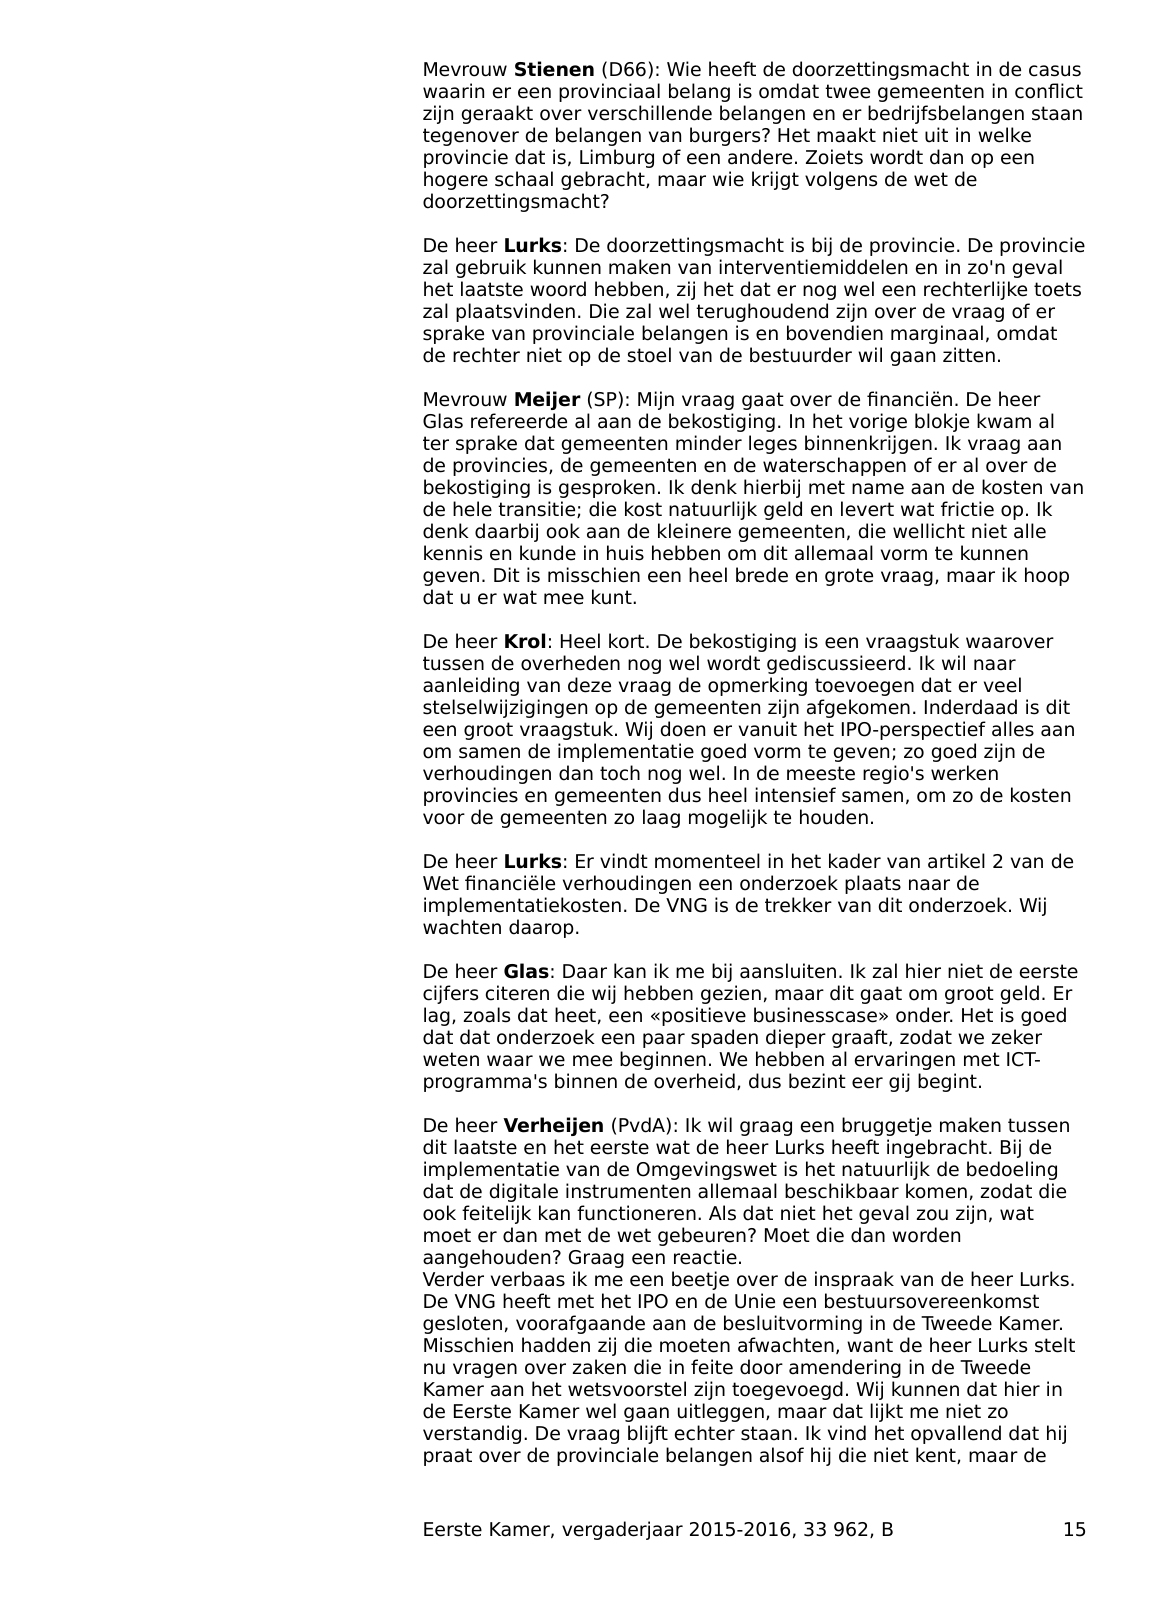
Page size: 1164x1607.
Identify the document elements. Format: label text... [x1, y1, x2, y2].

text De heer Lurks: De doorzettingsmacht is bij de provincie. De provincie zal gebruik kunnen maken van interventiemiddelen en in zo'n geval het laatste woord hebben, zij het dat er nog wel een rechterlijke toets zal plaatsvinden. Die zal wel terughoudend zijn over de vraag of er sprake van provinciale belangen is en bovendien marginaal, omdat de rechter niet op de stoel van de bestuurder wil gaan zitten. [422, 235, 1087, 367]
text Verder verbaas ik me een beetje over de inspraak van de heer Lurks. De VNG heeft met het IPO en de Unie een bestuursovereenkomst gesloten, voorafgaande aan de besluitvorming in de Tweede Kamer. Misschien hadden zij die moeten afwachten, want de heer Lurks stelt nu vragen over zaken die in feite door amendering in de Tweede Kamer aan het wetsvoorstel zijn toegevoegd. Wij kunnen dat hier in de Eerste Kamer wel gaan uitleggen, maar dat lijkt me niet zo verstandig. De vraag blijft echter staan. Ik vind het opvallend dat hij praat over de provinciale belangen alsof hij die niet kent, maar de [422, 1269, 1087, 1467]
text De heer Verheijen (PvdA): Ik wil graag een bruggetje maken tussen dit laatste en het eerste wat de heer Lurks heeft ingebracht. Bij de implementatie van de Omgevingswet is het natuurlijk de bedoeling dat de digitale instrumenten allemaal beschikbaar komen, zodat die ook feitelijk kan functioneren. Als dat niet het geval zou zijn, wat moet er dan met de wet gebeuren? Moet die dan worden aangehouden? Graag een reactie. [422, 1115, 1087, 1269]
text De heer Krol: Heel kort. De bekostiging is een vraagstuk waarover tussen de overheden nog wel wordt gediscussieerd. Ik wil naar aanleiding van deze vraag de opmerking toevoegen dat er veel stelselwijzigingen op de gemeenten zijn afgekomen. Inderdaad is dit een groot vraagstuk. Wij doen er vanuit het IPO-perspectief alles aan om samen de implementatie goed vorm te geven; zo goed zijn de verhoudingen dan toch nog wel. In de meeste regio's werken provincies en gemeenten dus heel intensief samen, om zo de kosten voor de gemeenten zo laag mogelijk te houden. [422, 631, 1087, 829]
text De heer Lurks: Er vindt momenteel in het kader van artikel 2 van de Wet financiële verhoudingen een onderzoek plaats naar de implementatiekosten. De VNG is de trekker van dit onderzoek. Wij wachten daarop. [422, 851, 1087, 939]
text De heer Glas: Daar kan ik me bij aansluiten. Ik zal hier niet de eerste cijfers citeren die wij hebben gezien, maar dit gaat om groot geld. Er lag, zoals dat heet, een «positieve businesscase» onder. Het is goed dat dat onderzoek een paar spaden dieper graaft, zodat we zeker weten waar we mee beginnen. We hebben al ervaringen met ICT-programma's binnen de overheid, dus bezint eer gij begint. [422, 961, 1087, 1093]
text Mevrouw Stienen (D66): Wie heeft de doorzettingsmacht in de casus waarin er een provinciaal belang is omdat twee gemeenten in conflict zijn geraakt over verschillende belangen en er bedrijfsbelangen staan tegenover de belangen van burgers? Het maakt niet uit in welke provincie dat is, Limburg of een andere. Zoiets wordt dan op een hogere schaal gebracht, maar wie krijgt volgens de wet de doorzettingsmacht? [422, 59, 1087, 213]
text Mevrouw Meijer (SP): Mijn vraag gaat over de financiën. De heer Glas refereerde al aan de bekostiging. In het vorige blokje kwam al ter sprake dat gemeenten minder leges binnenkrijgen. Ik vraag aan de provincies, de gemeenten en de waterschappen of er al over de bekostiging is gesproken. Ik denk hierbij met name aan de kosten van de hele transitie; die kost natuurlijk geld en levert wat frictie op. Ik denk daarbij ook aan de kleinere gemeenten, die wellicht niet alle kennis en kunde in huis hebben om dit allemaal vorm te kunnen geven. Dit is misschien een heel brede en grote vraag, maar ik hoop dat u er wat mee kunt. [422, 389, 1087, 609]
